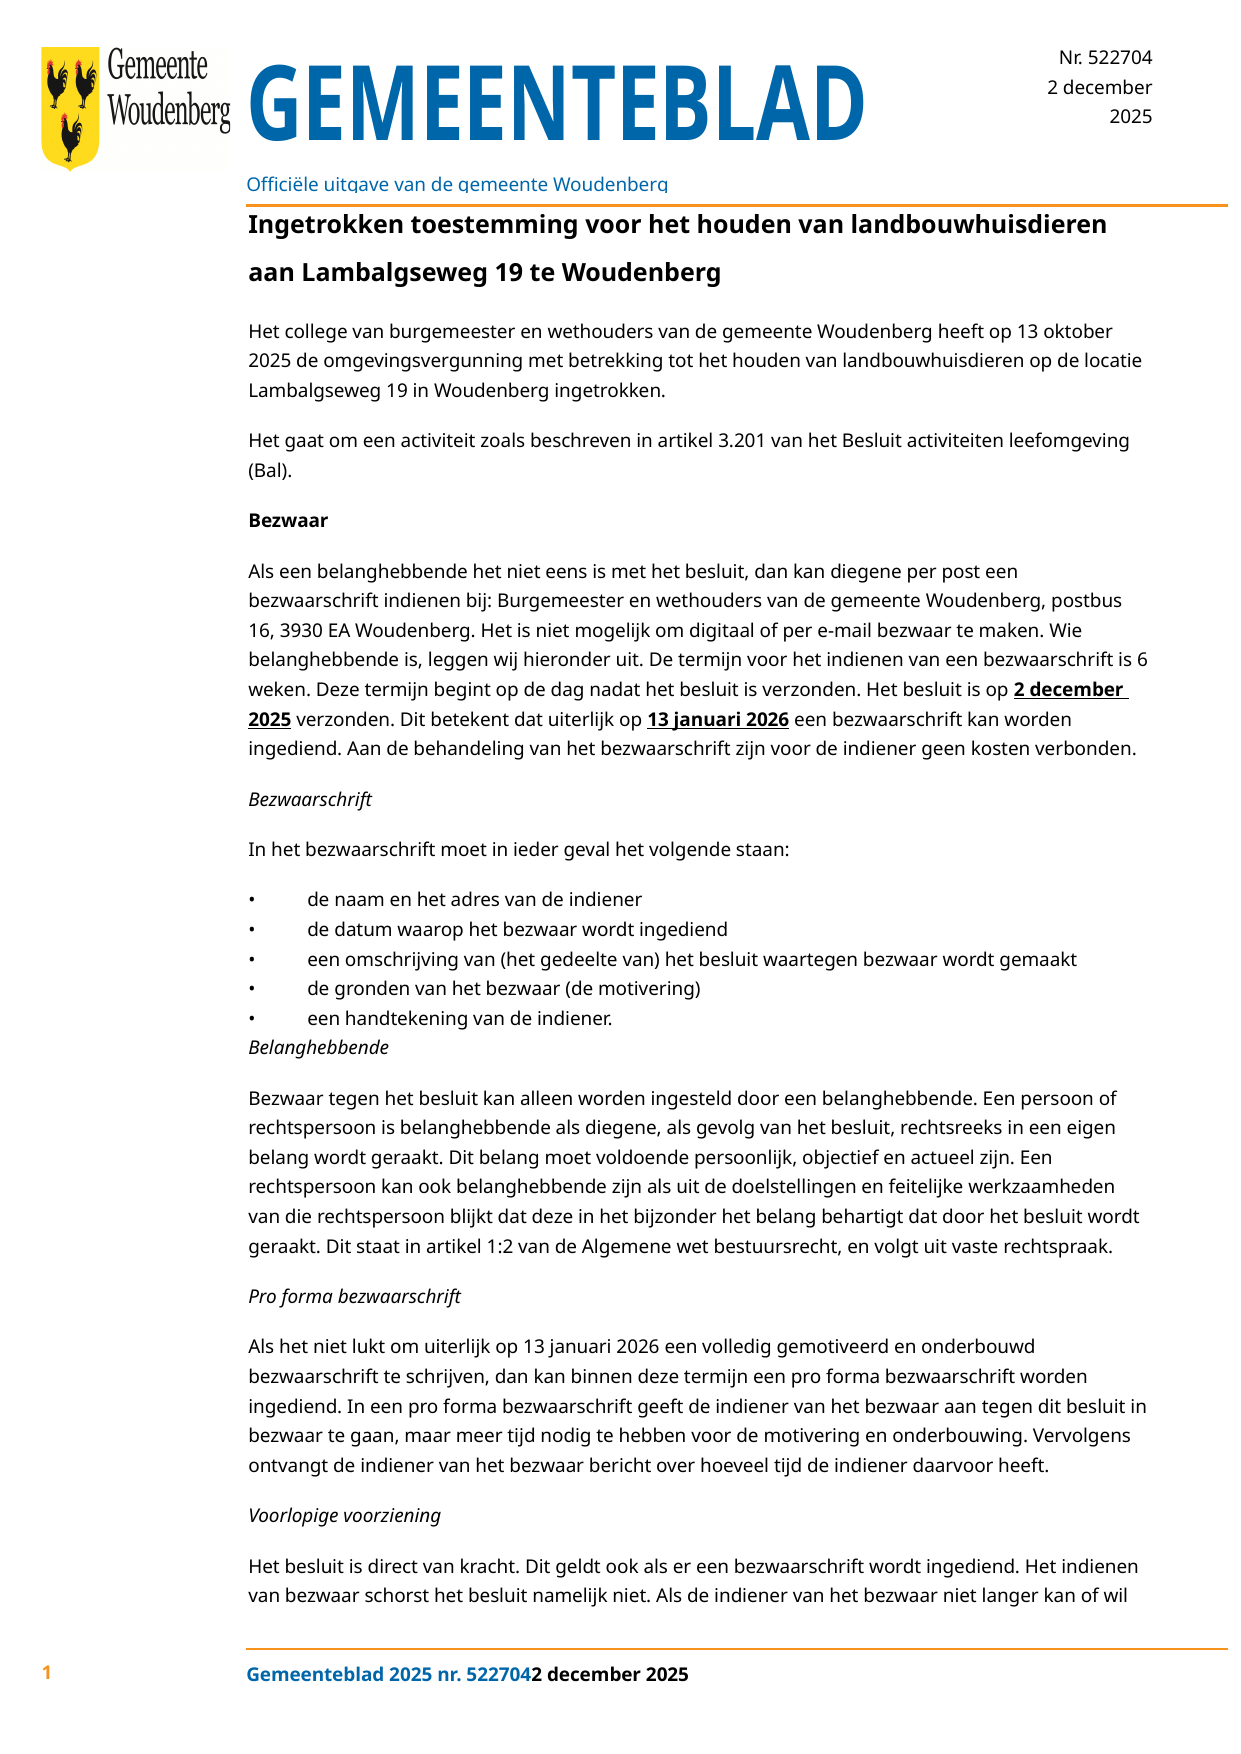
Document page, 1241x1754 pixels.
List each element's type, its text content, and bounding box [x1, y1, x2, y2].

text Bezwaarschrift [248, 786, 1152, 812]
text Pro forma bezwaarschrift [248, 1283, 1152, 1309]
text Belanghebbende [248, 1034, 1152, 1060]
text Het college van burgemeester en wethouders van de gemeente Woudenberg heeft op 13 oktober 2025 de omgevingsvergunning met betrekking tot het houden van landbouwhuisdieren op de locatie Lambalgseweg 19 in Woudenberg ingetrokken. [248, 318, 1152, 403]
text Bezwaar [248, 507, 1152, 533]
list de datum waarop het bezwaar wordt ingediend [248, 916, 1152, 942]
list de naam en het adres van de indiener [248, 887, 1152, 912]
list de gronden van het bezwaar (de motivering) [248, 975, 1152, 1001]
text Bezwaar tegen het besluit kan alleen worden ingesteld door een belanghebbende. Een persoon of rechtspersoon is belanghebbende als diegene, als gevolg van het besluit, rechtsreeks in een eigen belang wordt geraakt. Dit belang moet voldoende persoonlijk, objectief en actueel zijn. Een rechtspersoon kan ook belanghebbende zijn als uit de doelstellingen en feitelijke werkzaamheden van die rechtspersoon blijkt dat deze in het bijzonder het belang behartigt dat door het besluit wordt geraakt. Dit staat in artikel 1:2 van de Algemene wet bestuursrecht, en volgt uit vaste rechtspraak. [248, 1085, 1152, 1259]
text Ingetrokken toestemming voor het houden van landbouwhuisdieren aan Lambalgseweg 19 te Woudenberg [248, 207, 1152, 288]
text Als het niet lukt om uiterlijk op 13 januari 2026 een volledig gemotiveerd en onderbouwd bezwaarschrift te schrijven, dan kan binnen deze termijn een pro forma bezwaarschrift worden ingediend. In een pro forma bezwaarschrift geeft de indiener van het bezwaar aan tegen dit besluit in bezwaar te gaan, maar meer tijd nodig te hebben voor de motivering en onderbouwing. Vervolgens ontvangt de indiener van het bezwaar bericht over hoeveel tijd de indiener daarvoor heeft. [248, 1334, 1152, 1478]
list een handtekening van de indiener. [248, 1005, 1152, 1031]
text Het besluit is direct van kracht. Dit geldt ook als er een bezwaarschrift wordt ingediend. Het indienen van bezwaar schorst het besluit namelijk niet. Als de indiener van het bezwaar niet langer kan of wil [248, 1553, 1152, 1608]
picture [41, 47, 231, 172]
text In het bezwaarschrift moet in ieder geval het volgende staan: [248, 836, 1152, 862]
text Voorlopige voorziening [248, 1502, 1152, 1528]
text Als een belanghebbende het niet eens is met het besluit, dan kan diegene per post een bezwaarschrift indienen bij: Burgemeester en wethouders van de gemeente Woudenberg, postbus 16, 3930 EA Woudenberg. Het is niet mogelijk om digitaal of per e-mail bezwaar te maken. Wie belanghebbende is, leggen wij hieronder uit. De termijn voor het indienen van een bezwaarschrift is 6 weken. Deze termijn begint op de dag nadat het besluit is verzonden. Het besluit is op 2 december 2025 verzonden. Dit betekent dat uiterlijk op 13 januari 2026 een bezwaarschrift kan worden ingediend. Aan de behandeling van het bezwaarschrift zijn voor de indiener geen kosten verbonden. [248, 558, 1152, 761]
list een omschrijving van (het gedeelte van) het besluit waartegen bezwaar wordt gemaakt [248, 946, 1152, 972]
text Het gaat om een activiteit zoals beschreven in artikel 3.201 van het Besluit activiteiten leefomgeving (Bal). [248, 427, 1152, 483]
